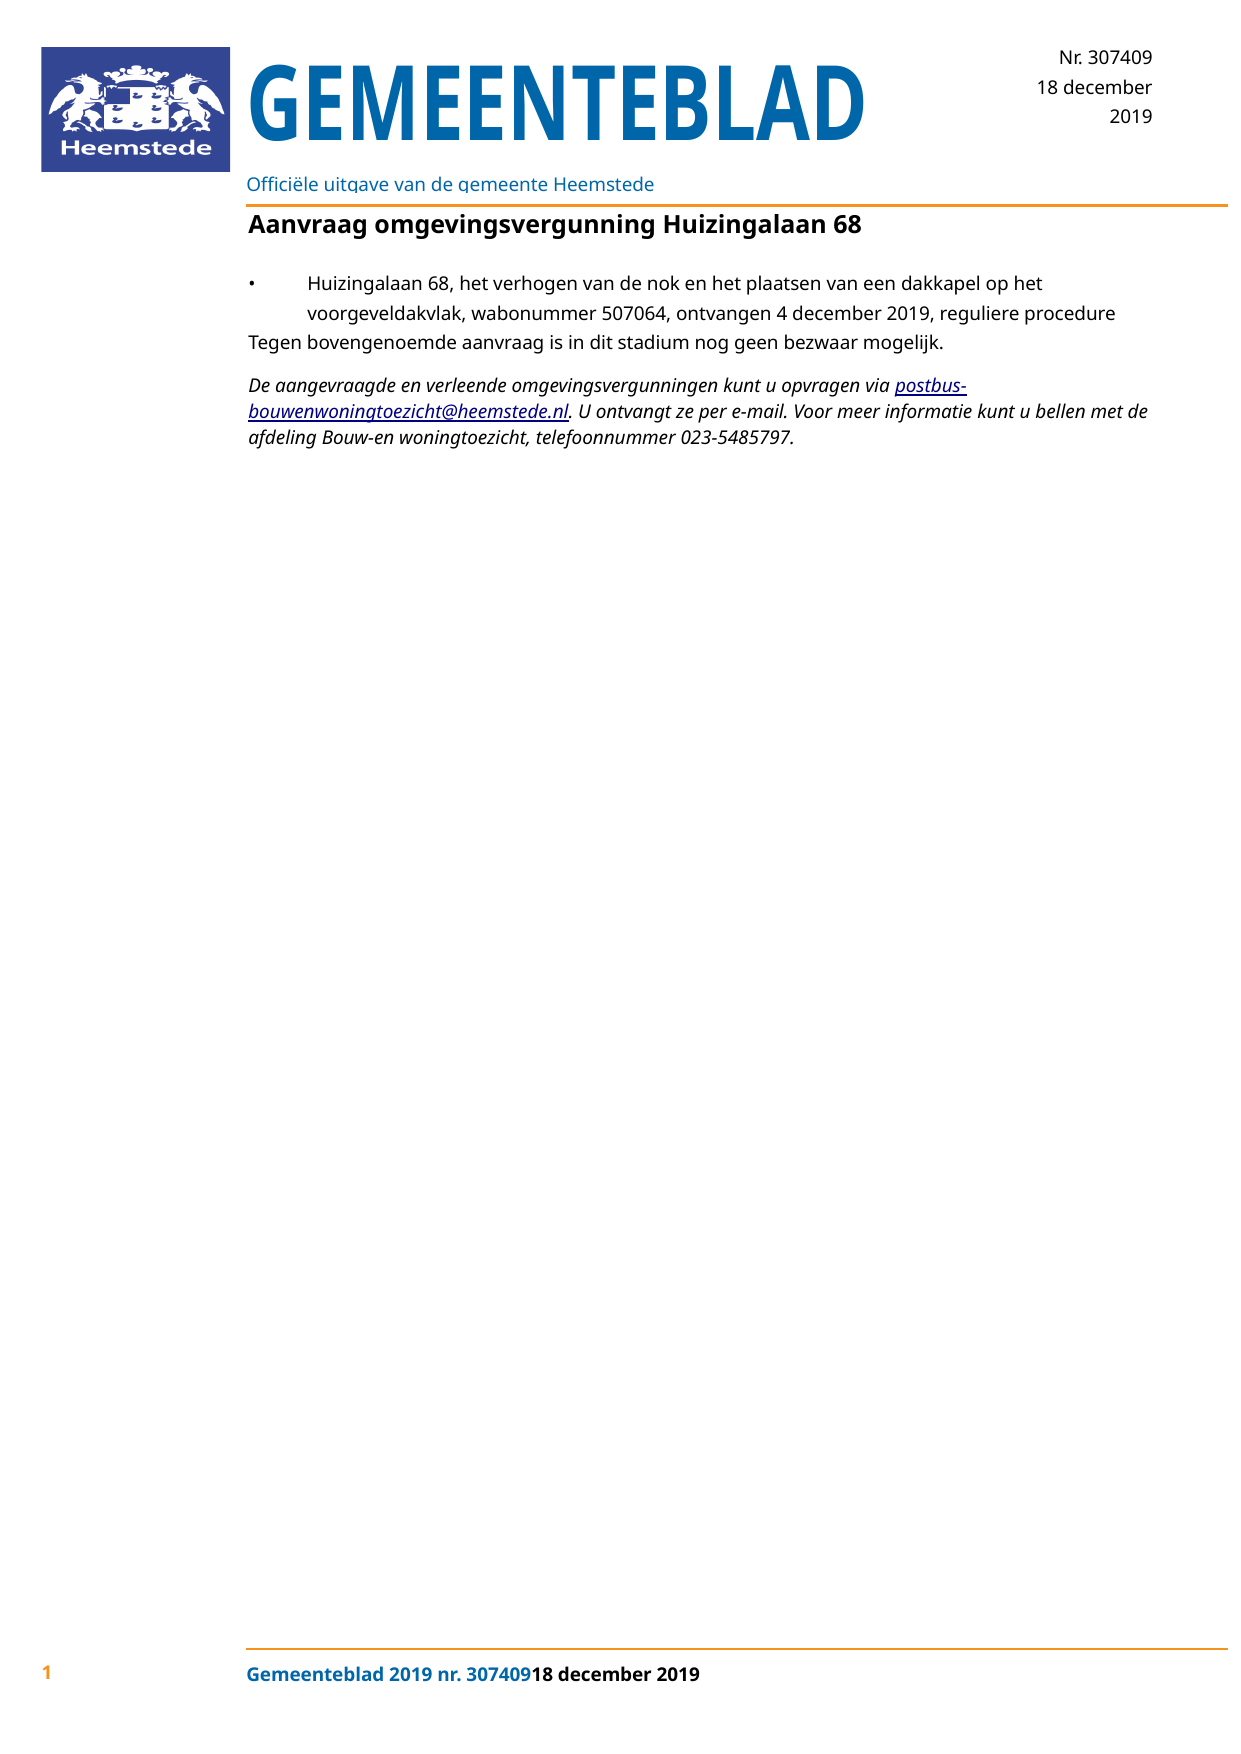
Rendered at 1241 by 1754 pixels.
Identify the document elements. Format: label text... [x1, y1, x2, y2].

text De aangevraagde en verleende omgevingsvergunningen kunt u opvragen via postbus-bouwenwoningtoezicht@heemstede.nl. U ontvangt ze per e-mail. Voor meer informatie kunt u bellen met de afdeling Bouw-en woningtoezicht, telefoonnummer 023-5485797. [248, 373, 1152, 450]
list Huizingalaan 68, het verhogen van de nok en het plaatsen van een dakkapel op het voorgeveldakvlak, wabonummer 507064, ontvangen 4 december 2019, reguliere procedure [248, 270, 1152, 326]
text Aanvraag omgevingsvergunning Huizingalaan 68 [248, 207, 1152, 241]
text Tegen bovengenoemde aanvraag is in dit stadium nog geen bezwaar mogelijk. [248, 329, 1152, 355]
picture [41, 47, 231, 172]
